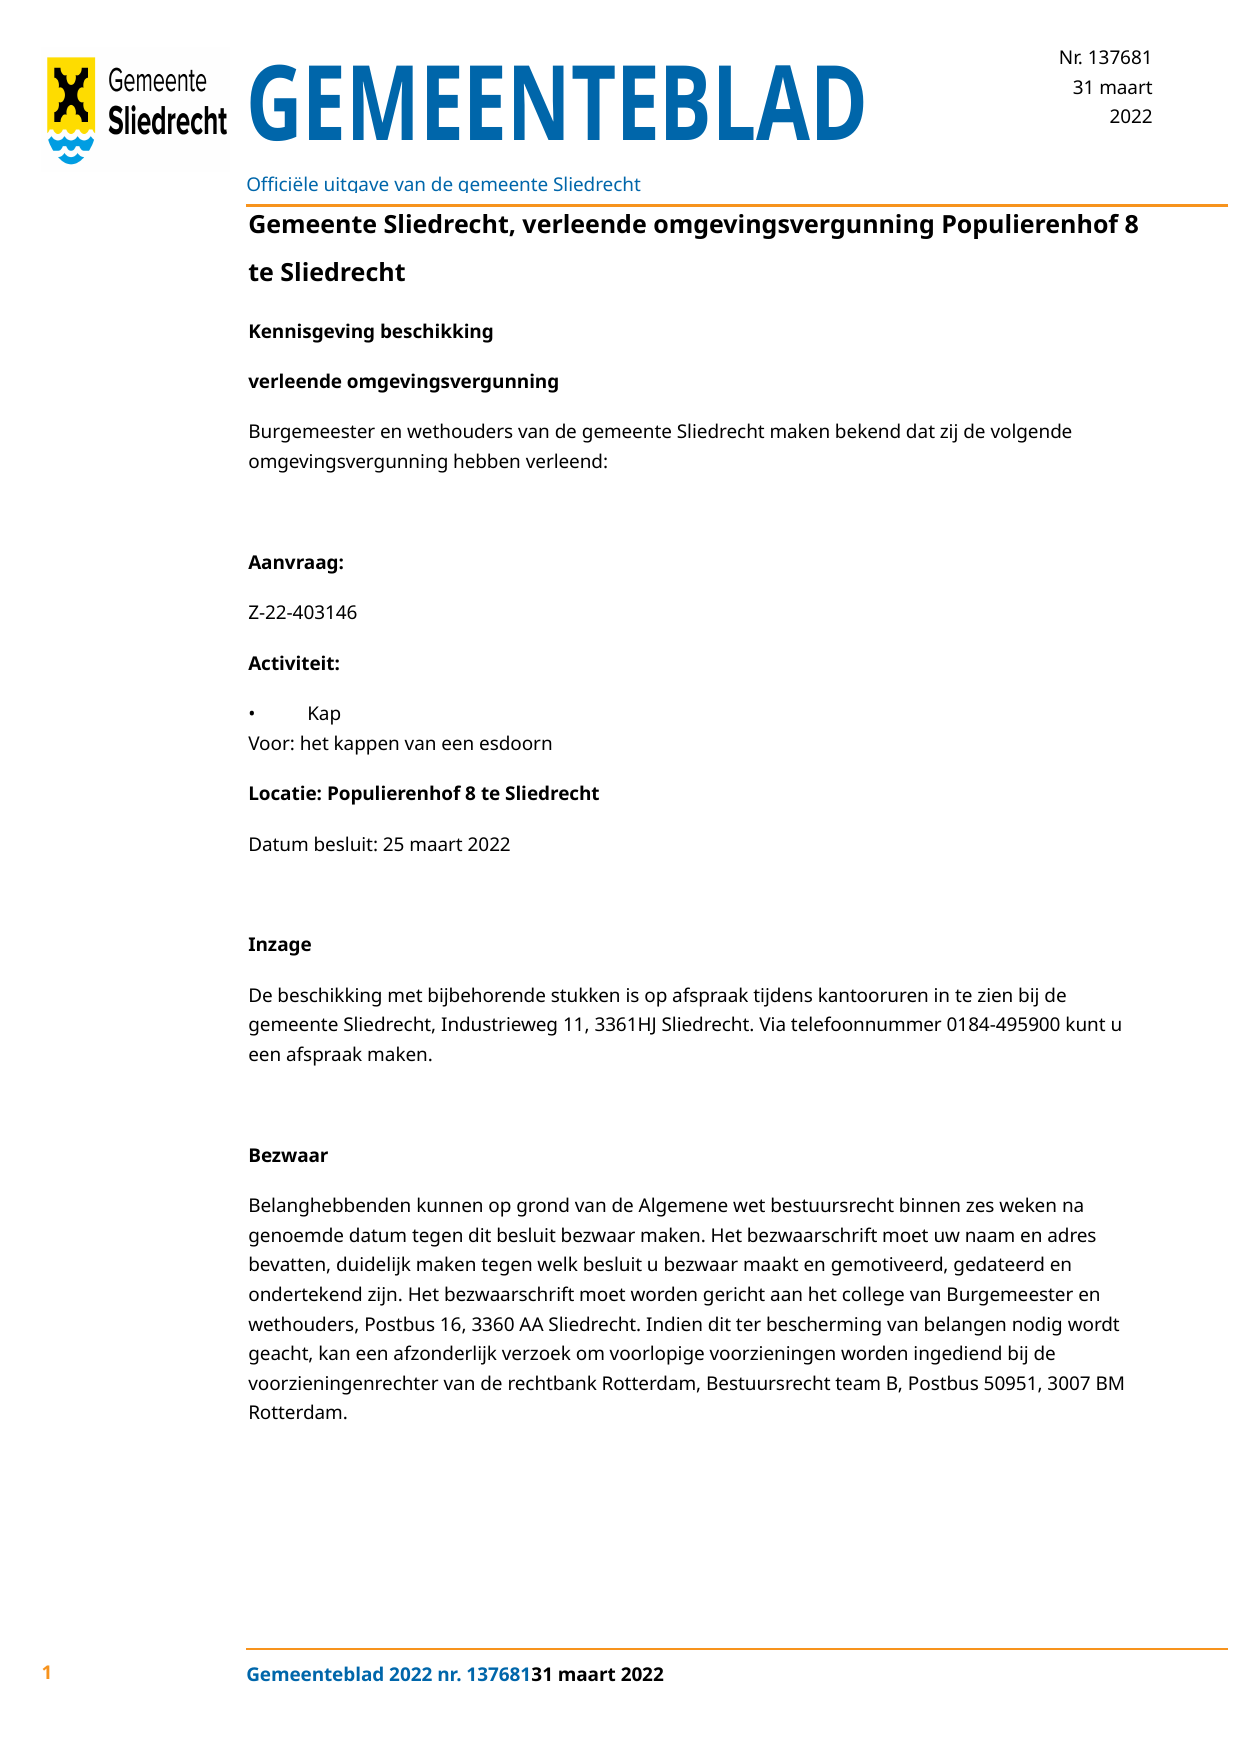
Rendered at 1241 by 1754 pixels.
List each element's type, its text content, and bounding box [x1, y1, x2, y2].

text Bezwaar [248, 1142, 1152, 1168]
text Activiteit: [248, 650, 1152, 676]
text Voor: het kappen van een esdoorn [248, 730, 1152, 756]
text Kennisgeving beschikking [248, 318, 1152, 344]
list Kap [248, 700, 1152, 726]
picture [41, 47, 231, 172]
text Aanvraag: [248, 549, 1152, 575]
text Burgemeester en wethouders van de gemeente Sliedrecht maken bekend dat zij de volgende omgevingsvergunning hebben verleend: [248, 419, 1152, 474]
text Inzage [248, 932, 1152, 957]
text Datum besluit: 25 maart 2022 [248, 831, 1152, 857]
text verleende omgevingsvergunning [248, 368, 1152, 394]
text De beschikking met bijbehorende stukken is op afspraak tijdens kantooruren in te zien bij de gemeente Sliedrecht, Industrieweg 11, 3361HJ Sliedrecht. Via telefoonnummer 0184-495900 kunt u een afspraak maken. [248, 982, 1152, 1067]
text Locatie: Populierenhof 8 te Sliedrecht [248, 780, 1152, 806]
text Belanghebbenden kunnen op grond van de Algemene wet bestuursrecht binnen zes weken na genoemde datum tegen dit besluit bezwaar maken. Het bezwaarschrift moet uw naam en adres bevatten, duidelijk maken tegen welk besluit u bezwaar maakt en gemotiveerd, gedateerd en ondertekend zijn. Het bezwaarschrift moet worden gericht aan het college van Burgemeester en wethouders, Postbus 16, 3360 AA Sliedrecht. Indien dit ter bescherming van belangen nodig wordt geacht, kan een afzonderlijk verzoek om voorlopige voorzieningen worden ingediend bij de voorzieningenrechter van de rechtbank Rotterdam, Bestuursrecht team B, Postbus 50951, 3007 BM Rotterdam. [248, 1192, 1152, 1425]
text Gemeente Sliedrecht, verleende omgevingsvergunning Populierenhof 8 te Sliedrecht [248, 207, 1152, 288]
text Z-22-403146 [248, 599, 1152, 625]
